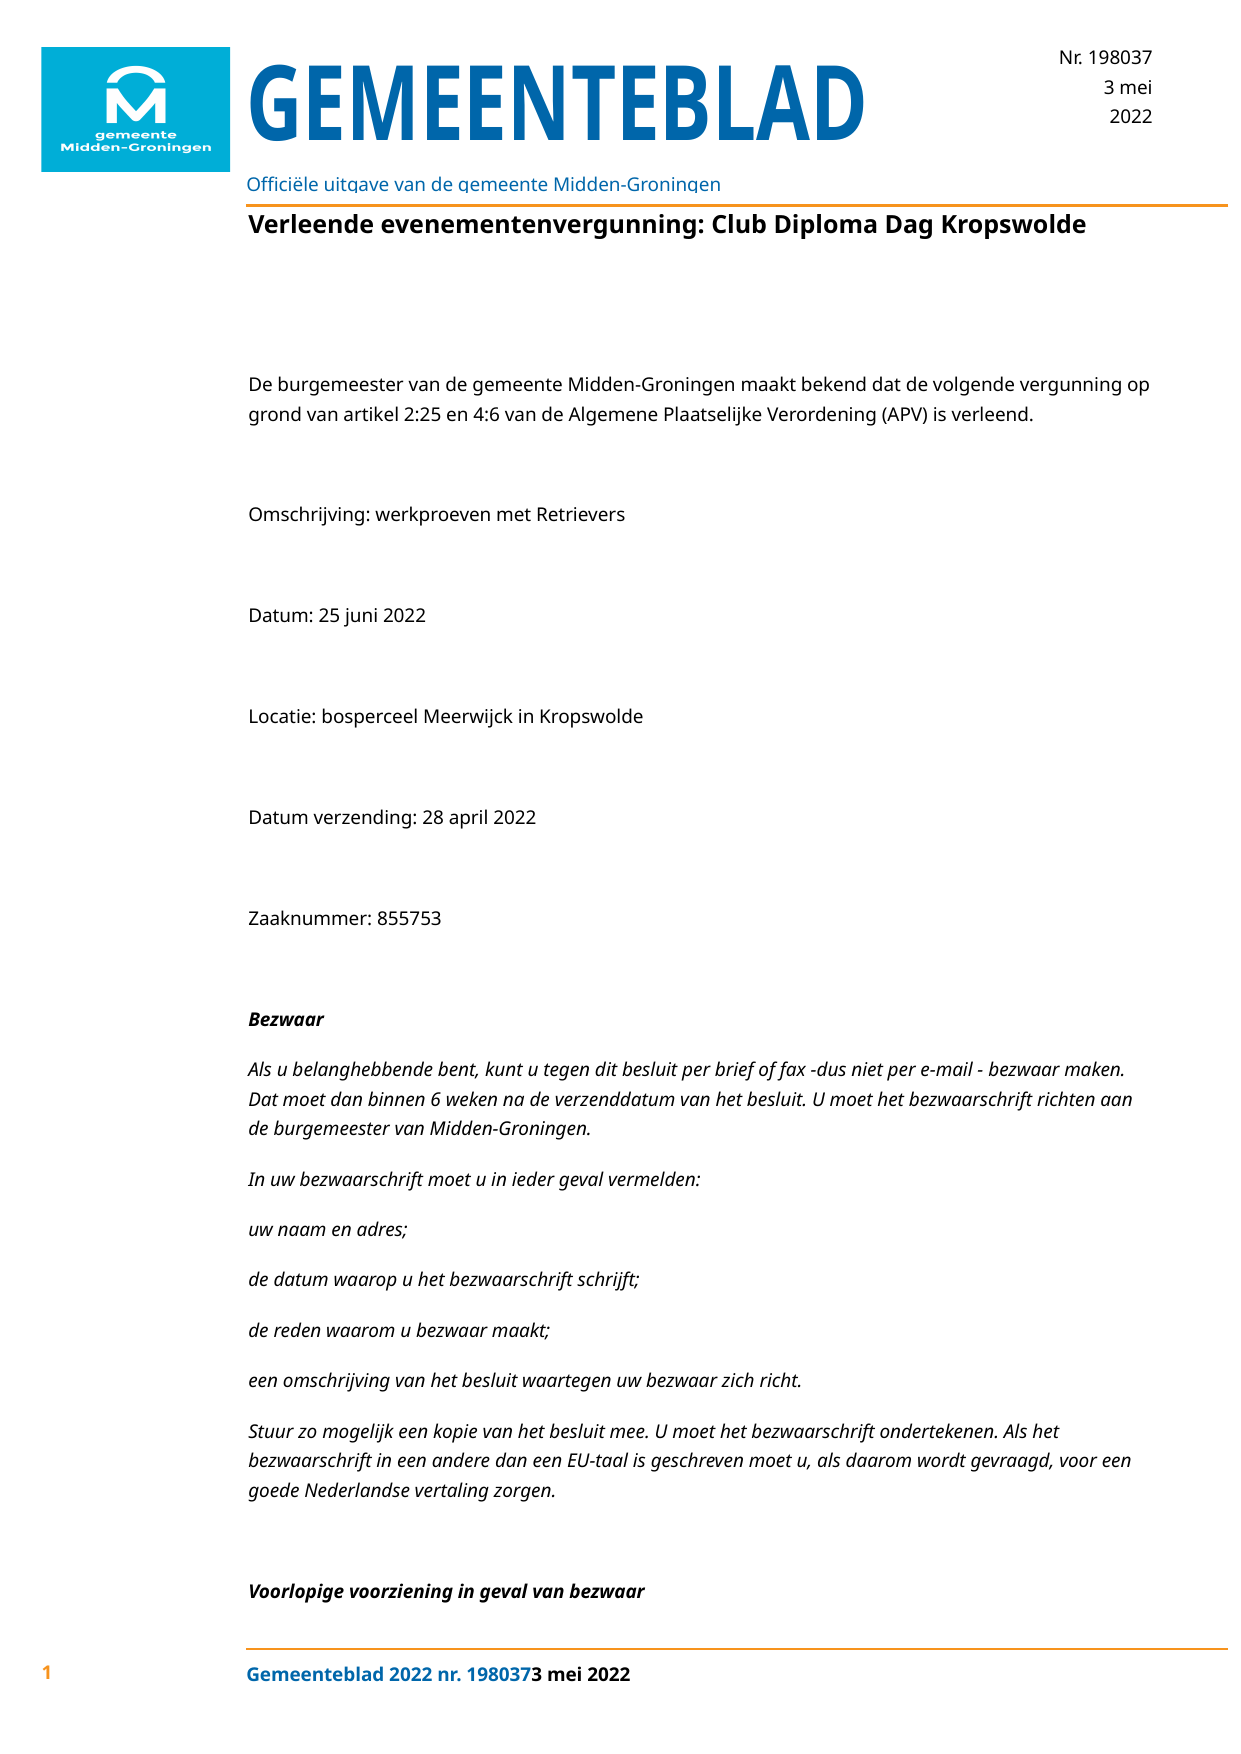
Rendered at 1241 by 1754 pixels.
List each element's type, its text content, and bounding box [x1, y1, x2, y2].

picture [107, 89, 165, 122]
text Datum verzending: 28 april 2022 [248, 804, 1152, 830]
text In uw bezwaarschrift moet u in ieder geval vermelden: [248, 1166, 1152, 1191]
text een omschrijving van het besluit waartegen uw bezwaar zich richt. [248, 1367, 1152, 1393]
picture [108, 66, 164, 82]
text de datum waarop u het bezwaarschrift schrijft; [248, 1267, 1152, 1292]
text de reden waarom u bezwaar maakt; [248, 1317, 1152, 1343]
text Als u belanghebbende bent, kunt u tegen dit besluit per brief of fax -dus niet per e-mail - bezwaar maken. Dat moet dan binnen 6 weken na de verzenddatum van het besluit. U moet het bezwaarschrift richten aan de burgemeester van Midden-Groningen. [248, 1056, 1152, 1141]
text Voorlopige voorziening in geval van bezwaar [248, 1578, 1152, 1603]
text De burgemeester van de gemeente Midden-Groningen maakt bekend dat de volgende vergunning op grond van artikel 2:25 en 4:6 van de Algemene Plaatselijke Verordening (APV) is verleend. [248, 371, 1152, 426]
text Datum: 25 juni 2022 [248, 602, 1152, 628]
text Zaaknummer: 855753 [248, 905, 1152, 931]
picture [184, 146, 190, 153]
text uw naam en adres; [248, 1216, 1152, 1242]
text Stuur zo mogelijk een kopie van het besluit mee. U moet het bezwaarschrift ondertekenen. Als het bezwaarschrift in een andere dan een EU-taal is geschreven moet u, als daarom wordt gevraagd, voor een goede Nederlandse vertaling zorgen. [248, 1418, 1152, 1503]
text Locatie: bosperceel Meerwijck in Kropswolde [248, 703, 1152, 729]
text Verleende evenementenvergunning: Club Diploma Dag Kropswolde [248, 207, 1152, 241]
text Bezwaar [248, 1006, 1152, 1031]
text Omschrijving: werkproeven met Retrievers [248, 502, 1152, 527]
